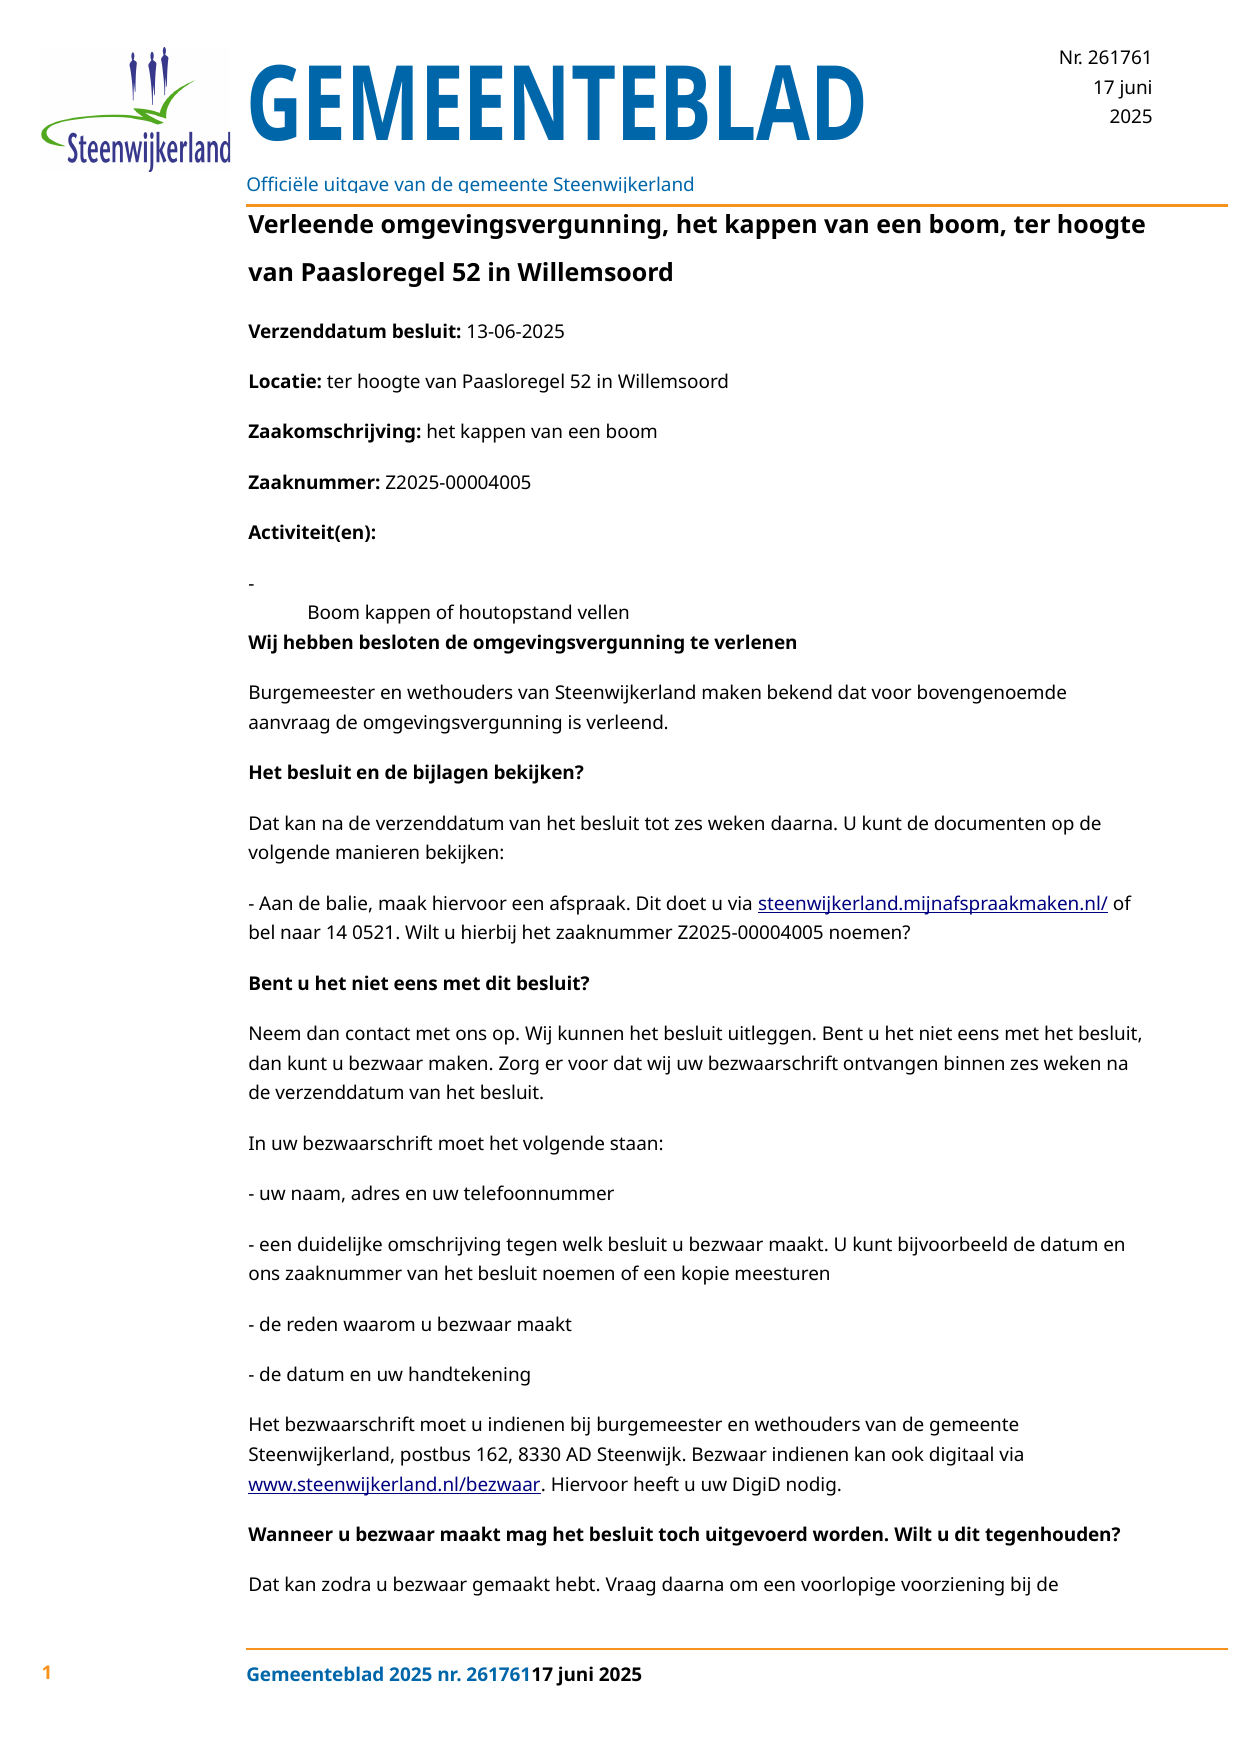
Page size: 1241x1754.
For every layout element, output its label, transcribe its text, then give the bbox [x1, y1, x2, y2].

text Neem dan contact met ons op. Wij kunnen het besluit uitleggen. Bent u het niet eens met het besluit, dan kunt u bezwaar maken. Zorg er voor dat wij uw bezwaarschrift ontvangen binnen zes weken na de verzenddatum van het besluit. [248, 1020, 1152, 1105]
text Dat kan zodra u bezwaar gemaakt hebt. Vraag daarna om een voorlopige voorziening bij de [248, 1572, 1152, 1597]
text Het bezwaarschrift moet u indienen bij burgemeester en wethouders van de gemeente Steenwijkerland, postbus 162, 8330 AD Steenwijk. Bezwaar indienen kan ook digitaal via www.steenwijkerland.nl/bezwaar. Hiervoor heeft u uw DigiD nodig. [248, 1412, 1152, 1497]
text Activiteit(en): [248, 519, 1152, 545]
picture [41, 47, 231, 172]
text Verleende omgevingsvergunning, het kappen van een boom, ter hoogte van Paasloregel 52 in Willemsoord [248, 207, 1152, 288]
text Verzenddatum besluit: 13-06-2025 [248, 318, 1152, 344]
text Zaakomschrijving: het kappen van een boom [248, 419, 1152, 444]
text - uw naam, adres en uw telefoonnummer [248, 1180, 1152, 1206]
text In uw bezwaarschrift moet het volgende staan: [248, 1130, 1152, 1156]
text - de reden waarom u bezwaar maakt [248, 1311, 1152, 1337]
text Het besluit en de bijlagen bekijken? [248, 759, 1152, 785]
text - een duidelijke omschrijving tegen welk besluit u bezwaar maakt. U kunt bijvoorbeeld de datum en ons zaaknummer van het besluit noemen of een kopie meesturen [248, 1231, 1152, 1286]
list Boom kappen of houtopstand vellen [248, 599, 1152, 625]
text - de datum en uw handtekening [248, 1361, 1152, 1387]
text Locatie: ter hoogte van Paasloregel 52 in Willemsoord [248, 368, 1152, 394]
text Bent u het niet eens met dit besluit? [248, 970, 1152, 996]
text Zaaknummer: Z2025-00004005 [248, 469, 1152, 495]
text - Aan de balie, maak hiervoor een afspraak. Dit doet u via steenwijkerland.mijnafspraakmaken.nl/ of bel naar 14 0521. Wilt u hierbij het zaaknummer Z2025-00004005 noemen? [248, 890, 1152, 945]
text Wanneer u bezwaar maakt mag het besluit toch uitgevoerd worden. Wilt u dit tegenhouden? [248, 1521, 1152, 1547]
text Dat kan na de verzenddatum van het besluit tot zes weken daarna. U kunt de documenten op de volgende manieren bekijken: [248, 810, 1152, 865]
text Burgemeester en wethouders van Steenwijkerland maken bekend dat voor bovengenoemde aanvraag de omgevingsvergunning is verleend. [248, 679, 1152, 735]
text Wij hebben besloten de omgevingsvergunning te verlenen [248, 629, 1152, 655]
